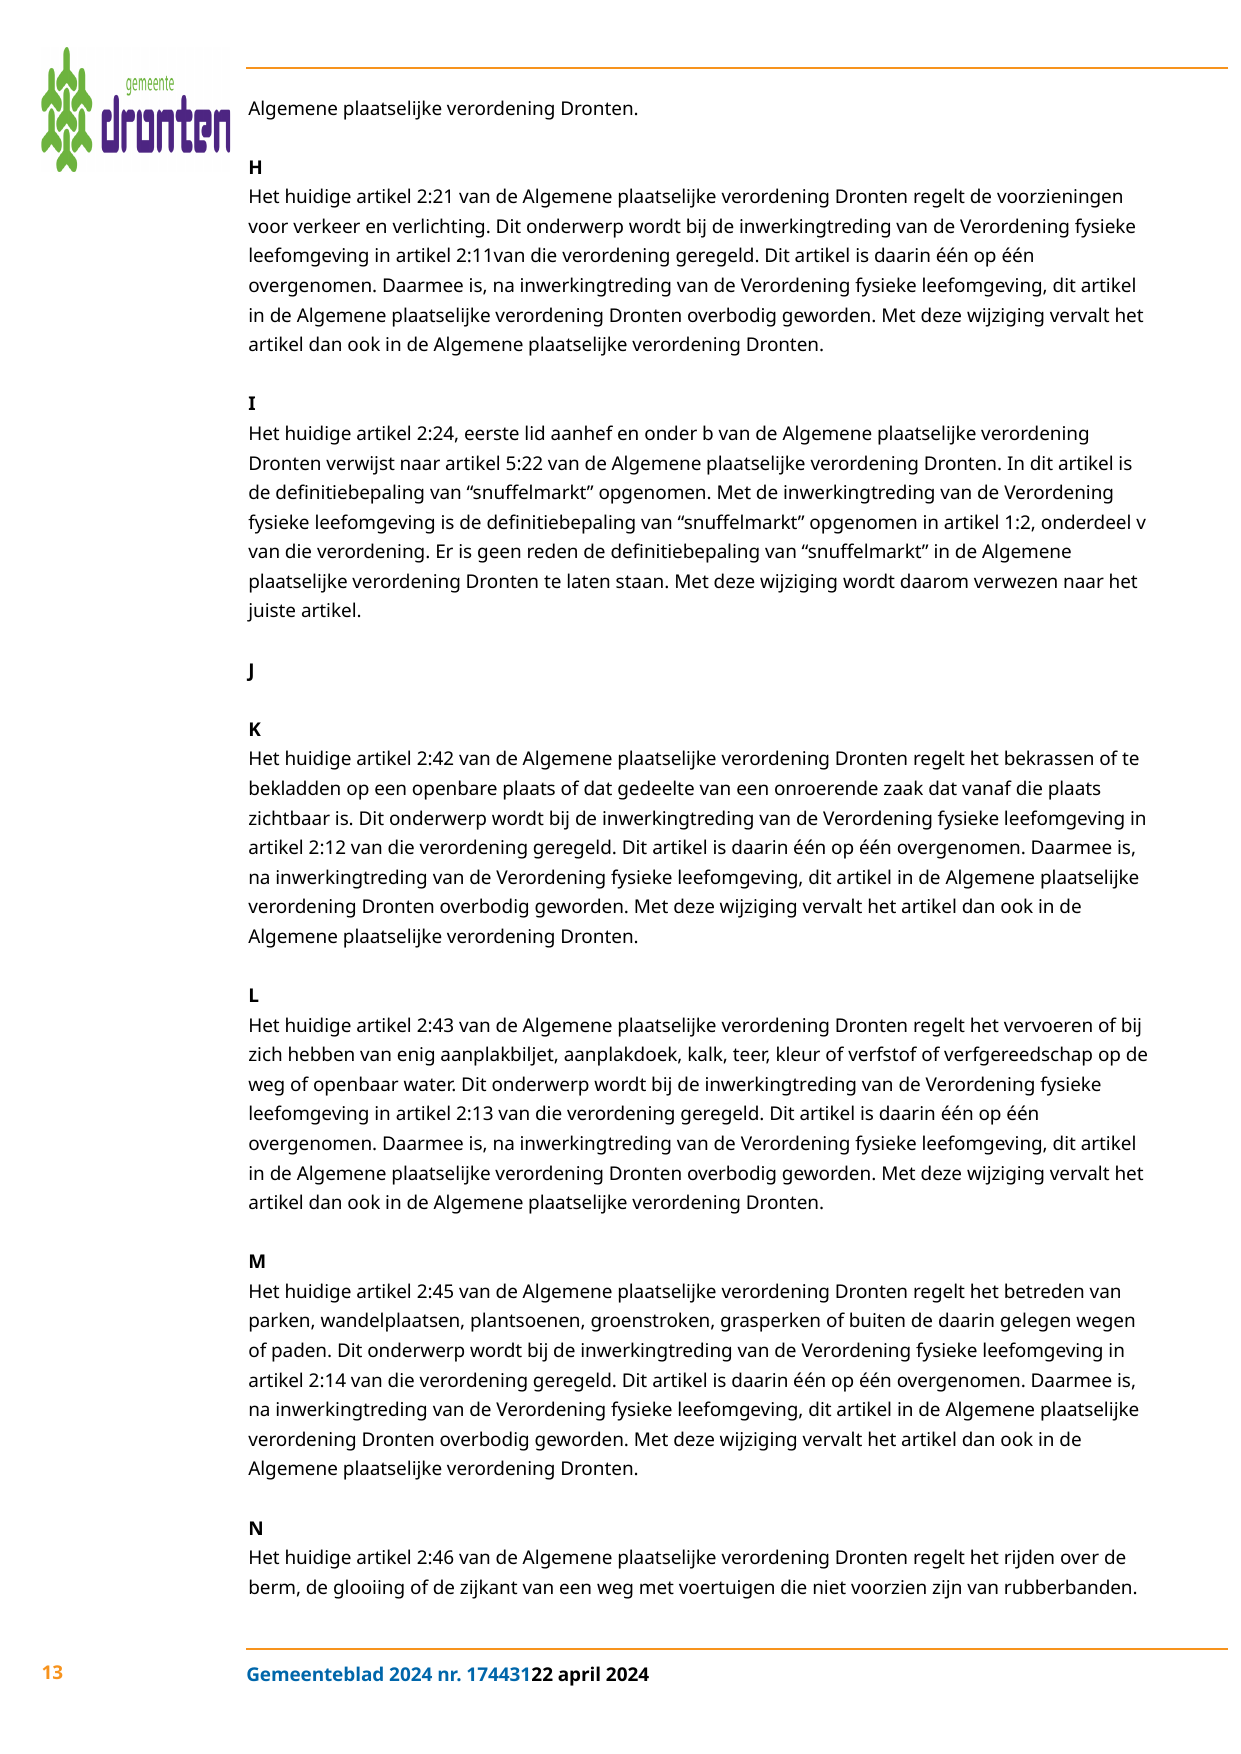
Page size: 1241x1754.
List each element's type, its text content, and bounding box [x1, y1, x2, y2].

text L [248, 982, 1152, 1008]
text Het huidige artikel 2:24, eerste lid aanhef en onder b van de Algemene plaatselijke verordening Dronten verwijst naar artikel 5:22 van de Algemene plaatselijke verordening Dronten. In dit artikel is de definitiebepaling van “snuffelmarkt” opgenomen. Met de inwerkingtreding van de Verordening fysieke leefomgeving is de definitiebepaling van “snuffelmarkt” opgenomen in artikel 1:2, onderdeel v van die verordening. Er is geen reden de definitiebepaling van “snuffelmarkt” in de Algemene plaatselijke verordening Dronten te laten staan. Met deze wijziging wordt daarom verwezen naar het juiste artikel. [248, 420, 1152, 623]
text K [248, 716, 1152, 742]
text Algemene plaatselijke verordening Dronten. [248, 95, 1152, 121]
text N [248, 1515, 1152, 1541]
text Het huidige artikel 2:45 van de Algemene plaatselijke verordening Dronten regelt het betreden van parken, wandelplaatsen, plantsoenen, groenstroken, grasperken of buiten de daarin gelegen wegen of paden. Dit onderwerp wordt bij de inwerkingtreding van de Verordening fysieke leefomgeving in artikel 2:14 van die verordening geregeld. Dit artikel is daarin één op één overgenomen. Daarmee is, na inwerkingtreding van de Verordening fysieke leefomgeving, dit artikel in de Algemene plaatselijke verordening Dronten overbodig geworden. Met deze wijziging vervalt het artikel dan ook in de Algemene plaatselijke verordening Dronten. [248, 1278, 1152, 1481]
text M [248, 1248, 1152, 1274]
text Het huidige artikel 2:42 van de Algemene plaatselijke verordening Dronten regelt het bekrassen of te bekladden op een openbare plaats of dat gedeelte van een onroerende zaak dat vanaf die plaats zichtbaar is. Dit onderwerp wordt bij de inwerkingtreding van de Verordening fysieke leefomgeving in artikel 2:12 van die verordening geregeld. Dit artikel is daarin één op één overgenomen. Daarmee is, na inwerkingtreding van de Verordening fysieke leefomgeving, dit artikel in de Algemene plaatselijke verordening Dronten overbodig geworden. Met deze wijziging vervalt het artikel dan ook in de Algemene plaatselijke verordening Dronten. [248, 746, 1152, 949]
text H [248, 154, 1152, 180]
text Het huidige artikel 2:43 van de Algemene plaatselijke verordening Dronten regelt het vervoeren of bij zich hebben van enig aanplakbiljet, aanplakdoek, kalk, teer, kleur of verfstof of verfgereedschap op de weg of openbaar water. Dit onderwerp wordt bij de inwerkingtreding van de Verordening fysieke leefomgeving in artikel 2:13 van die verordening geregeld. Dit artikel is daarin één op één overgenomen. Daarmee is, na inwerkingtreding van de Verordening fysieke leefomgeving, dit artikel in de Algemene plaatselijke verordening Dronten overbodig geworden. Met deze wijziging vervalt het artikel dan ook in de Algemene plaatselijke verordening Dronten. [248, 1012, 1152, 1215]
picture [41, 47, 231, 172]
text Het huidige artikel 2:21 van de Algemene plaatselijke verordening Dronten regelt de voorzieningen voor verkeer en verlichting. Dit onderwerp wordt bij de inwerkingtreding van de Verordening fysieke leefomgeving in artikel 2:11van die verordening geregeld. Dit artikel is daarin één op één overgenomen. Daarmee is, na inwerkingtreding van de Verordening fysieke leefomgeving, dit artikel in de Algemene plaatselijke verordening Dronten overbodig geworden. Met deze wijziging vervalt het artikel dan ook in de Algemene plaatselijke verordening Dronten. [248, 183, 1152, 357]
text J [248, 657, 1152, 683]
text I [248, 391, 1152, 416]
text Het huidige artikel 2:46 van de Algemene plaatselijke verordening Dronten regelt het rijden over de berm, de glooiing of de zijkant van een weg met voertuigen die niet voorzien zijn van rubberbanden. [248, 1544, 1152, 1600]
